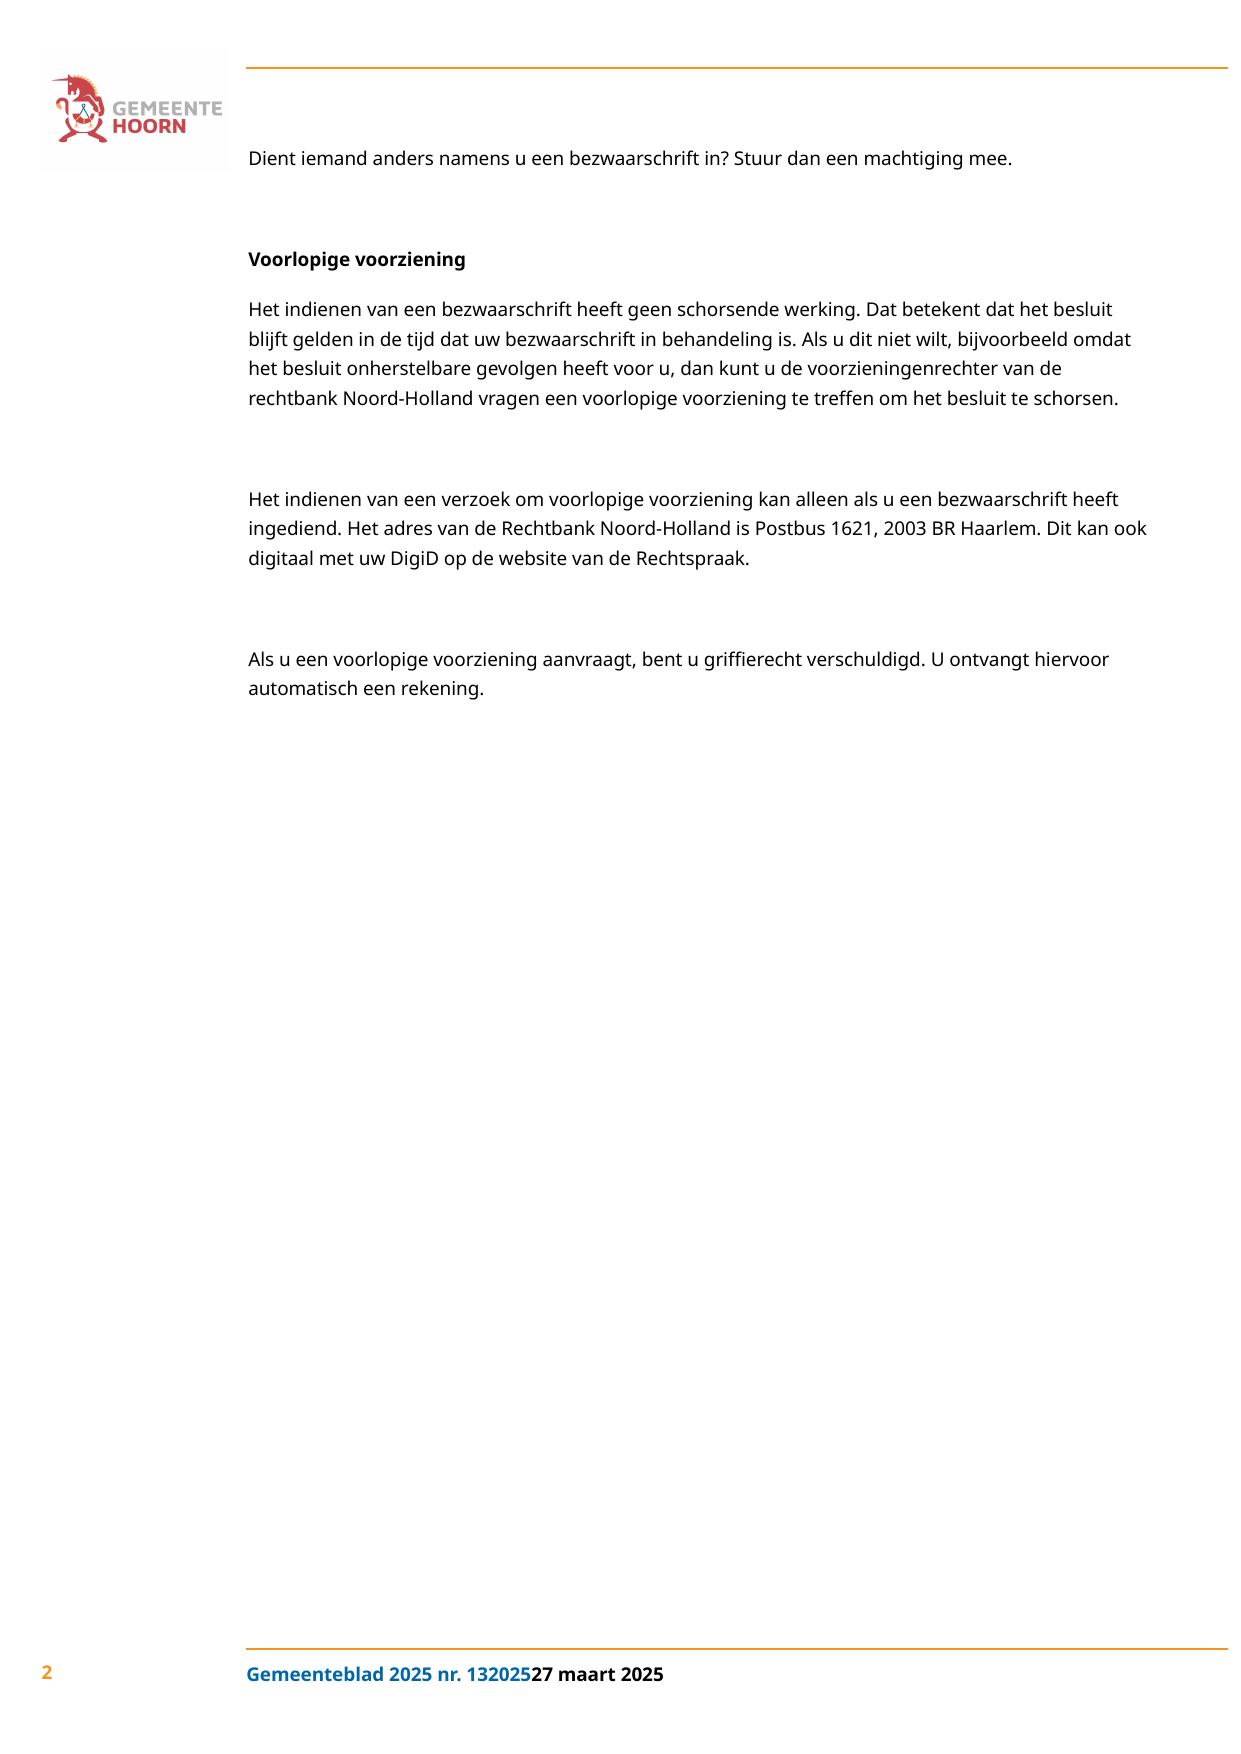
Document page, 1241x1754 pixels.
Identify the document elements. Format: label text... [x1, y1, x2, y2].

text Dient iemand anders namens u een bezwaarschrift in? Stuur dan een machtiging mee. [248, 145, 1152, 171]
picture [41, 47, 231, 172]
text Als u een voorlopige voorziening aanvraagt, bent u griffierecht verschuldigd. U ontvangt hiervoor automatisch een rekening. [248, 646, 1152, 701]
text Het indienen van een bezwaarschrift heeft geen schorsende werking. Dat betekent dat het besluit blijft gelden in de tijd dat uw bezwaarschrift in behandeling is. Als u dit niet wilt, bijvoorbeeld omdat het besluit onherstelbare gevolgen heeft voor u, dan kunt u de voorzieningenrechter van de rechtbank Noord-Holland vragen een voorlopige voorziening te treffen om het besluit te schorsen. [248, 296, 1152, 411]
text Voorlopige voorziening [248, 246, 1152, 272]
text Het indienen van een verzoek om voorlopige voorziening kan alleen als u een bezwaarschrift heeft ingediend. Het adres van de Rechtbank Noord-Holland is Postbus 1621, 2003 BR Haarlem. Dit kan ook digitaal met uw DigiD op de website van de Rechtspraak. [248, 486, 1152, 571]
